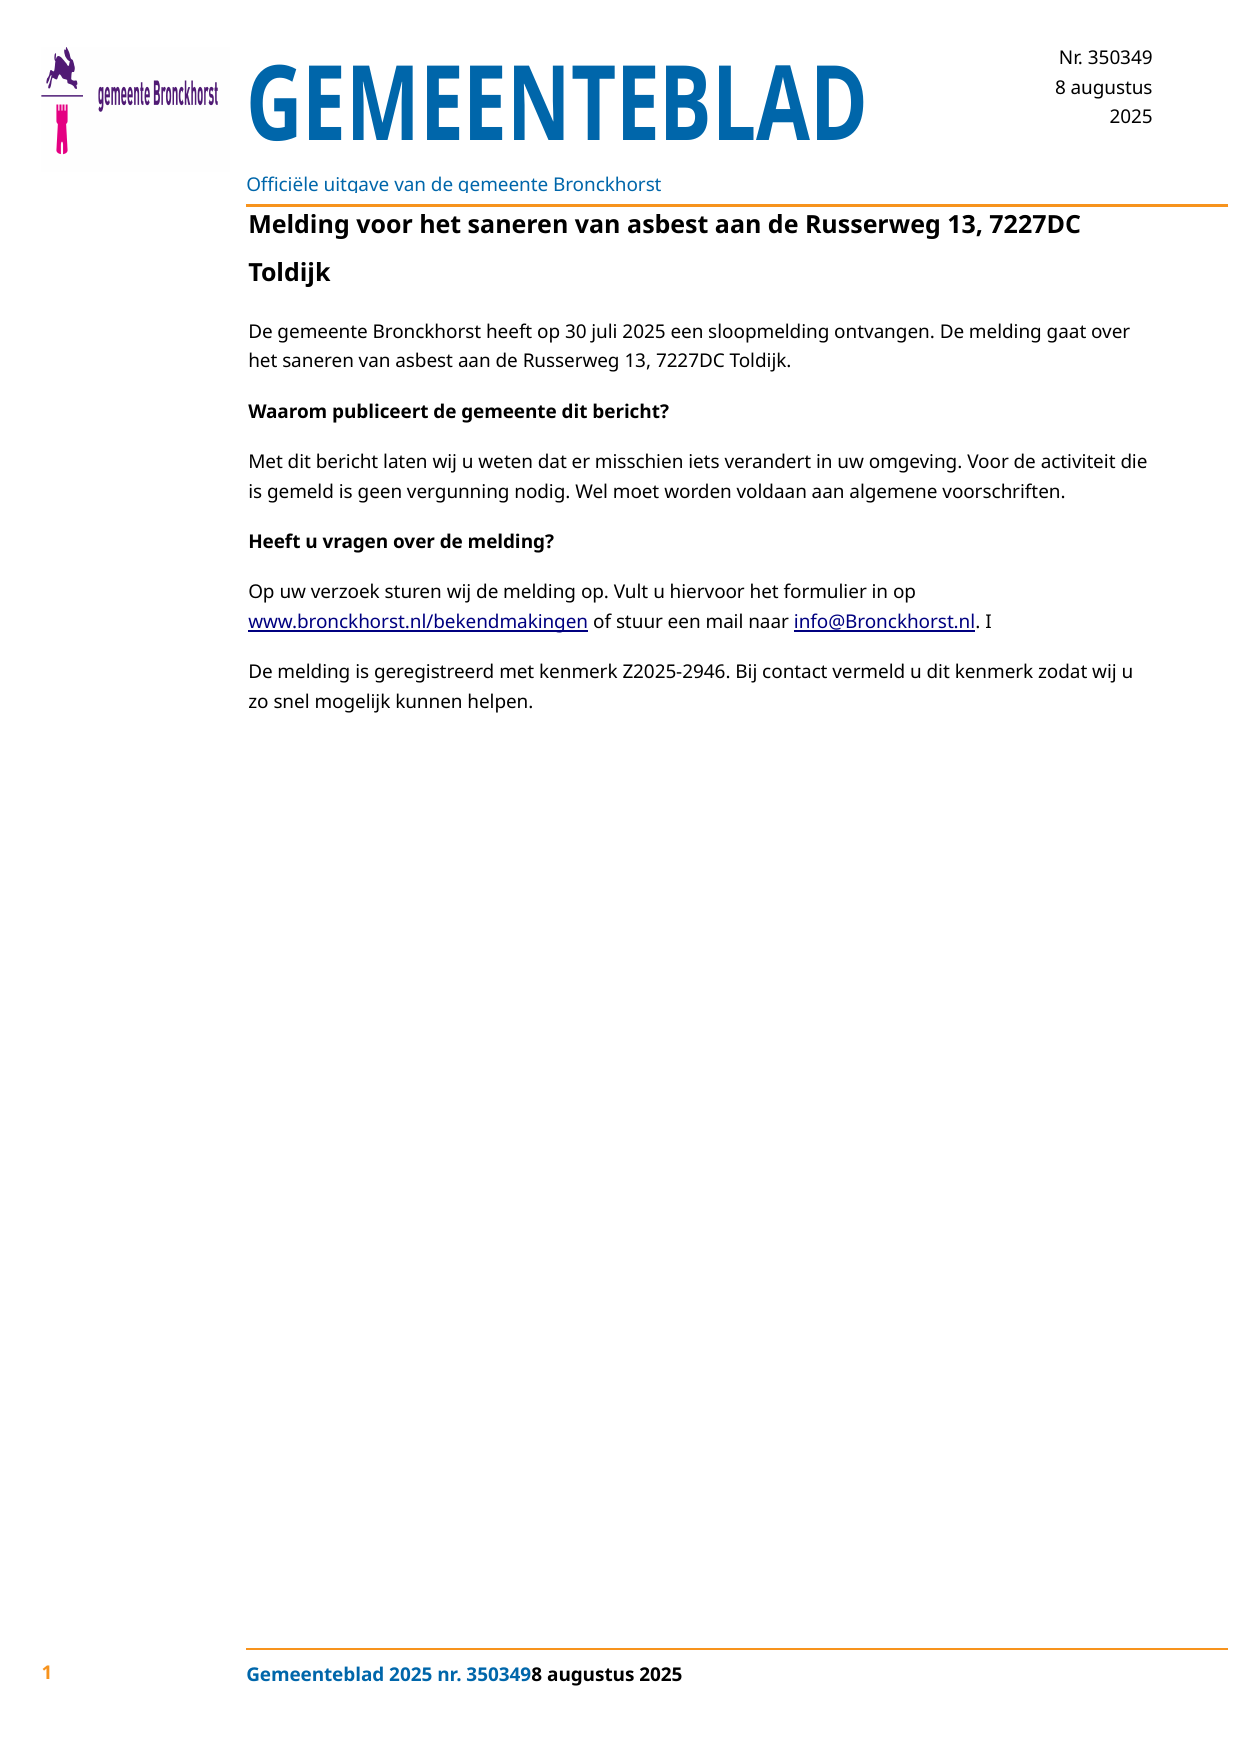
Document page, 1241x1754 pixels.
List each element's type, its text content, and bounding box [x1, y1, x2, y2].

text De gemeente Bronckhorst heeft op 30 juli 2025 een sloopmelding ontvangen. De melding gaat over het saneren van asbest aan de Russerweg 13, 7227DC Toldijk. [248, 318, 1152, 373]
text Heeft u vragen over de melding? [248, 528, 1152, 554]
text Met dit bericht laten wij u weten dat er misschien iets verandert in uw omgeving. Voor de activiteit die is gemeld is geen vergunning nodig. Wel moet worden voldaan aan algemene voorschriften. [248, 448, 1152, 504]
text Op uw verzoek sturen wij de melding op. Vult u hiervoor het formulier in op www.bronckhorst.nl/bekendmakingen of stuur een mail naar info@Bronckhorst.nl. I [248, 579, 1152, 634]
text Melding voor het saneren van asbest aan de Russerweg 13, 7227DC Toldijk [248, 207, 1152, 288]
picture [41, 47, 231, 172]
text De melding is geregistreerd met kenmerk Z2025-2946. Bij contact vermeld u dit kenmerk zodat wij u zo snel mogelijk kunnen helpen. [248, 659, 1152, 714]
text Waarom publiceert de gemeente dit bericht? [248, 398, 1152, 424]
